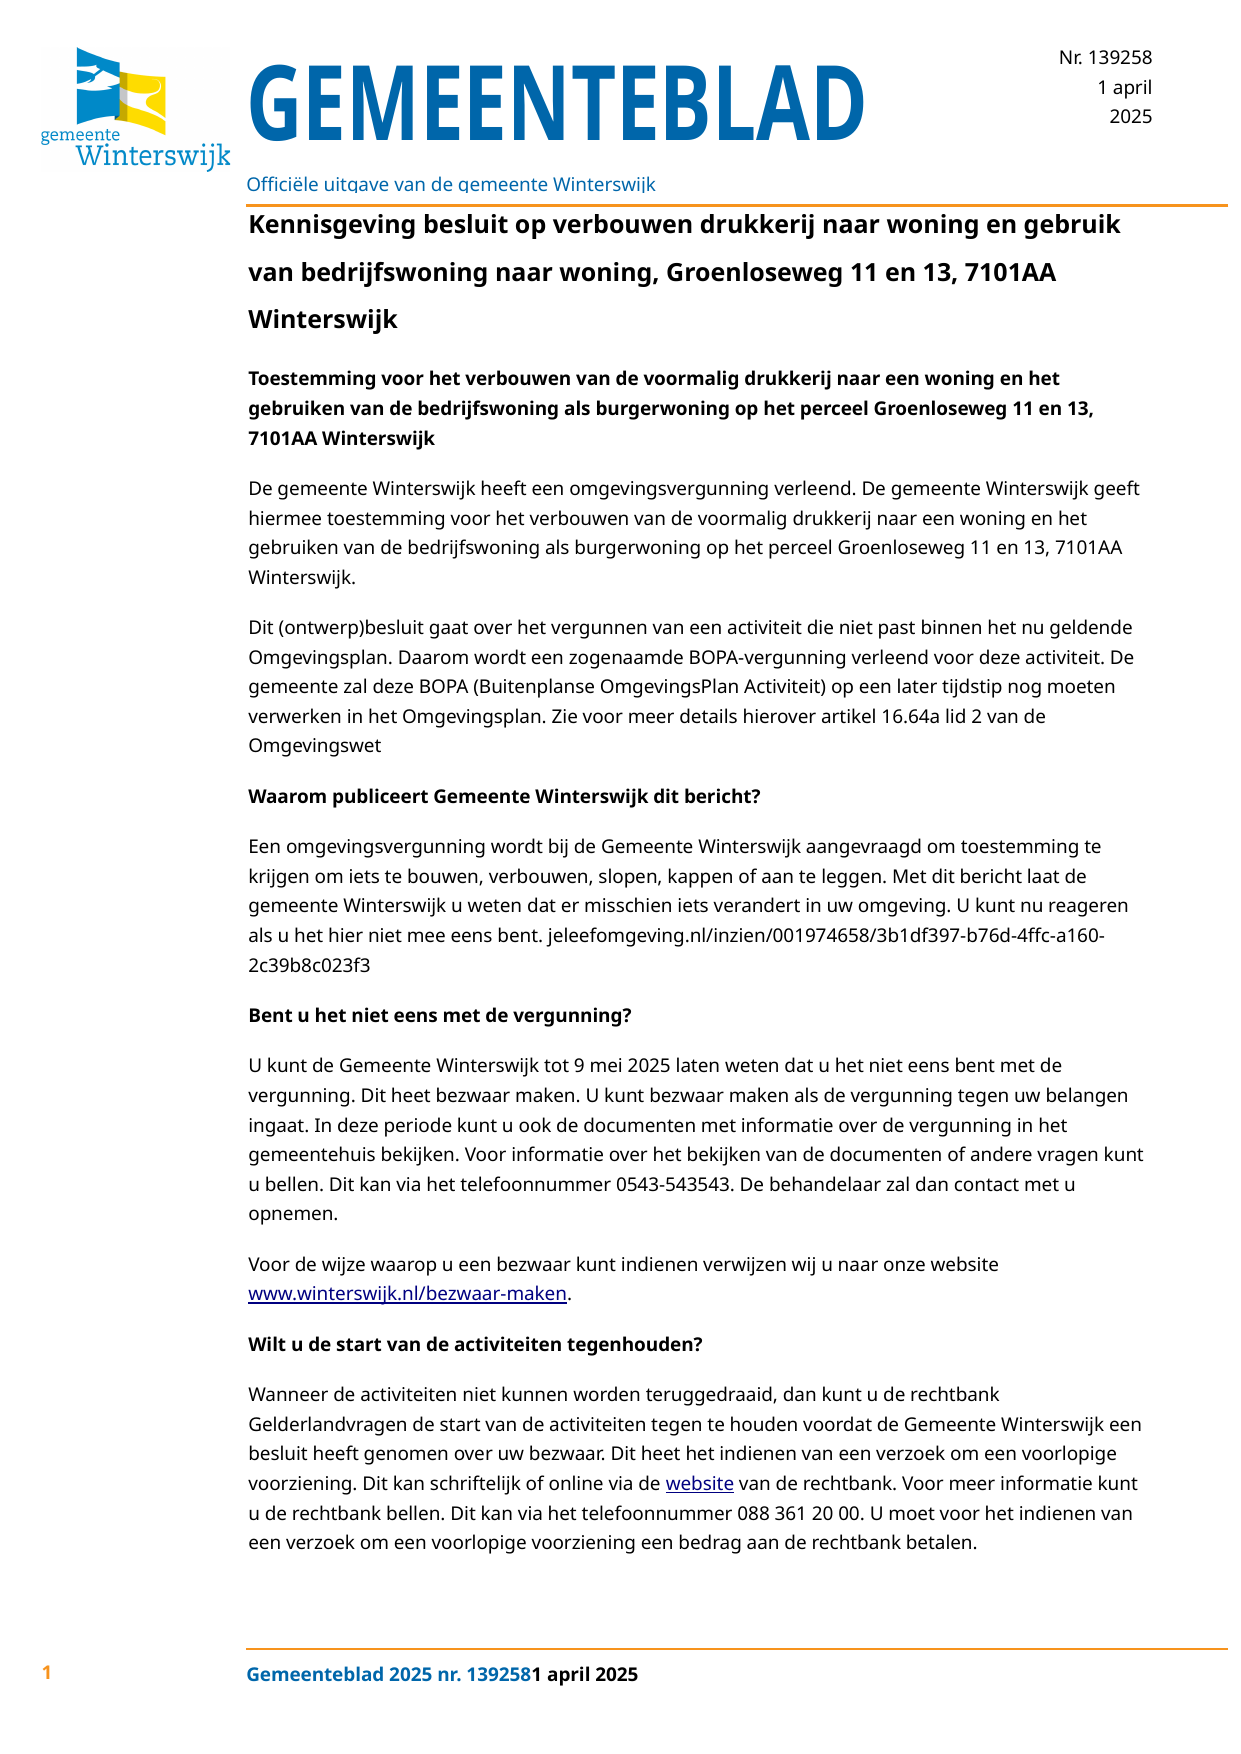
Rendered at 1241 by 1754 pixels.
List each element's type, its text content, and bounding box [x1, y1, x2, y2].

text Wilt u de start van de activiteiten tegenhouden? [248, 1331, 1152, 1357]
text De gemeente Winterswijk heeft een omgevingsvergunning verleend. De gemeente Winterswijk geeft hiermee toestemming voor het verbouwen van de voormalig drukkerij naar een woning en het gebruiken van de bedrijfswoning als burgerwoning op het perceel Groenloseweg 11 en 13, 7101AA Winterswijk. [248, 475, 1152, 589]
picture [41, 47, 231, 172]
picture [225, 153, 231, 162]
text Een omgevingsvergunning wordt bij de Gemeente Winterswijk aangevraagd om toestemming te krijgen om iets te bouwen, verbouwen, slopen, kappen of aan te leggen. Met dit bericht laat de gemeente Winterswijk u weten dat er misschien iets verandert in uw omgeving. U kunt nu reageren als u het hier niet mee eens bent. jeleefomgeving.nl/inzien/001974658/3b1df397-b76d-4ffc-a160-2c39b8c023f3 [248, 833, 1152, 977]
text U kunt de Gemeente Winterswijk tot 9 mei 2025 laten weten dat u het niet eens bent met de vergunning. Dit heet bezwaar maken. U kunt bezwaar maken als de vergunning tegen uw belangen ingaat. In deze periode kunt u ook de documenten met informatie over de vergunning in het gemeentehuis bekijken. Voor informatie over het bekijken van de documenten of andere vragen kunt u bellen. Dit kan via het telefoonnummer 0543-543543. De behandelaar zal dan contact met u opnemen. [248, 1053, 1152, 1226]
text Wanneer de activiteiten niet kunnen worden teruggedraaid, dan kunt u de rechtbank Gelderlandvragen de start van de activiteiten tegen te houden voordat de Gemeente Winterswijk een besluit heeft genomen over uw bezwaar. Dit heet het indienen van een verzoek om een voorlopige voorziening. Dit kan schriftelijk of online via de website van de rechtbank. Voor meer informatie kunt u de rechtbank bellen. Dit kan via het telefoonnummer 088 361 20 00. U moet voor het indienen van een verzoek om een voorlopige voorziening een bedrag aan de rechtbank betalen. [248, 1381, 1152, 1555]
text Dit (ontwerp)besluit gaat over het vergunnen van een activiteit die niet past binnen het nu geldende Omgevingsplan. Daarom wordt een zogenaamde BOPA-vergunning verleend voor deze activiteit. De gemeente zal deze BOPA (Buitenplanse OmgevingsPlan Activiteit) op een later tijdstip nog moeten verwerken in het Omgevingsplan. Zie voor meer details hierover artikel 16.64a lid 2 van de Omgevingswet [248, 614, 1152, 758]
text Voor de wijze waarop u een bezwaar kunt indienen verwijzen wij u naar onze website www.winterswijk.nl/bezwaar-maken. [248, 1251, 1152, 1306]
text Bent u het niet eens met de vergunning? [248, 1002, 1152, 1028]
text Waarom publiceert Gemeente Winterswijk dit bericht? [248, 783, 1152, 809]
text Kennisgeving besluit op verbouwen drukkerij naar woning en gebruik van bedrijfswoning naar woning, Groenloseweg 11 en 13, 7101AA Winterswijk [248, 207, 1152, 336]
text Toestemming voor het verbouwen van de voormalig drukkerij naar een woning en het gebruiken van de bedrijfswoning als burgerwoning op het perceel Groenloseweg 11 en 13, 7101AA Winterswijk [248, 366, 1152, 450]
